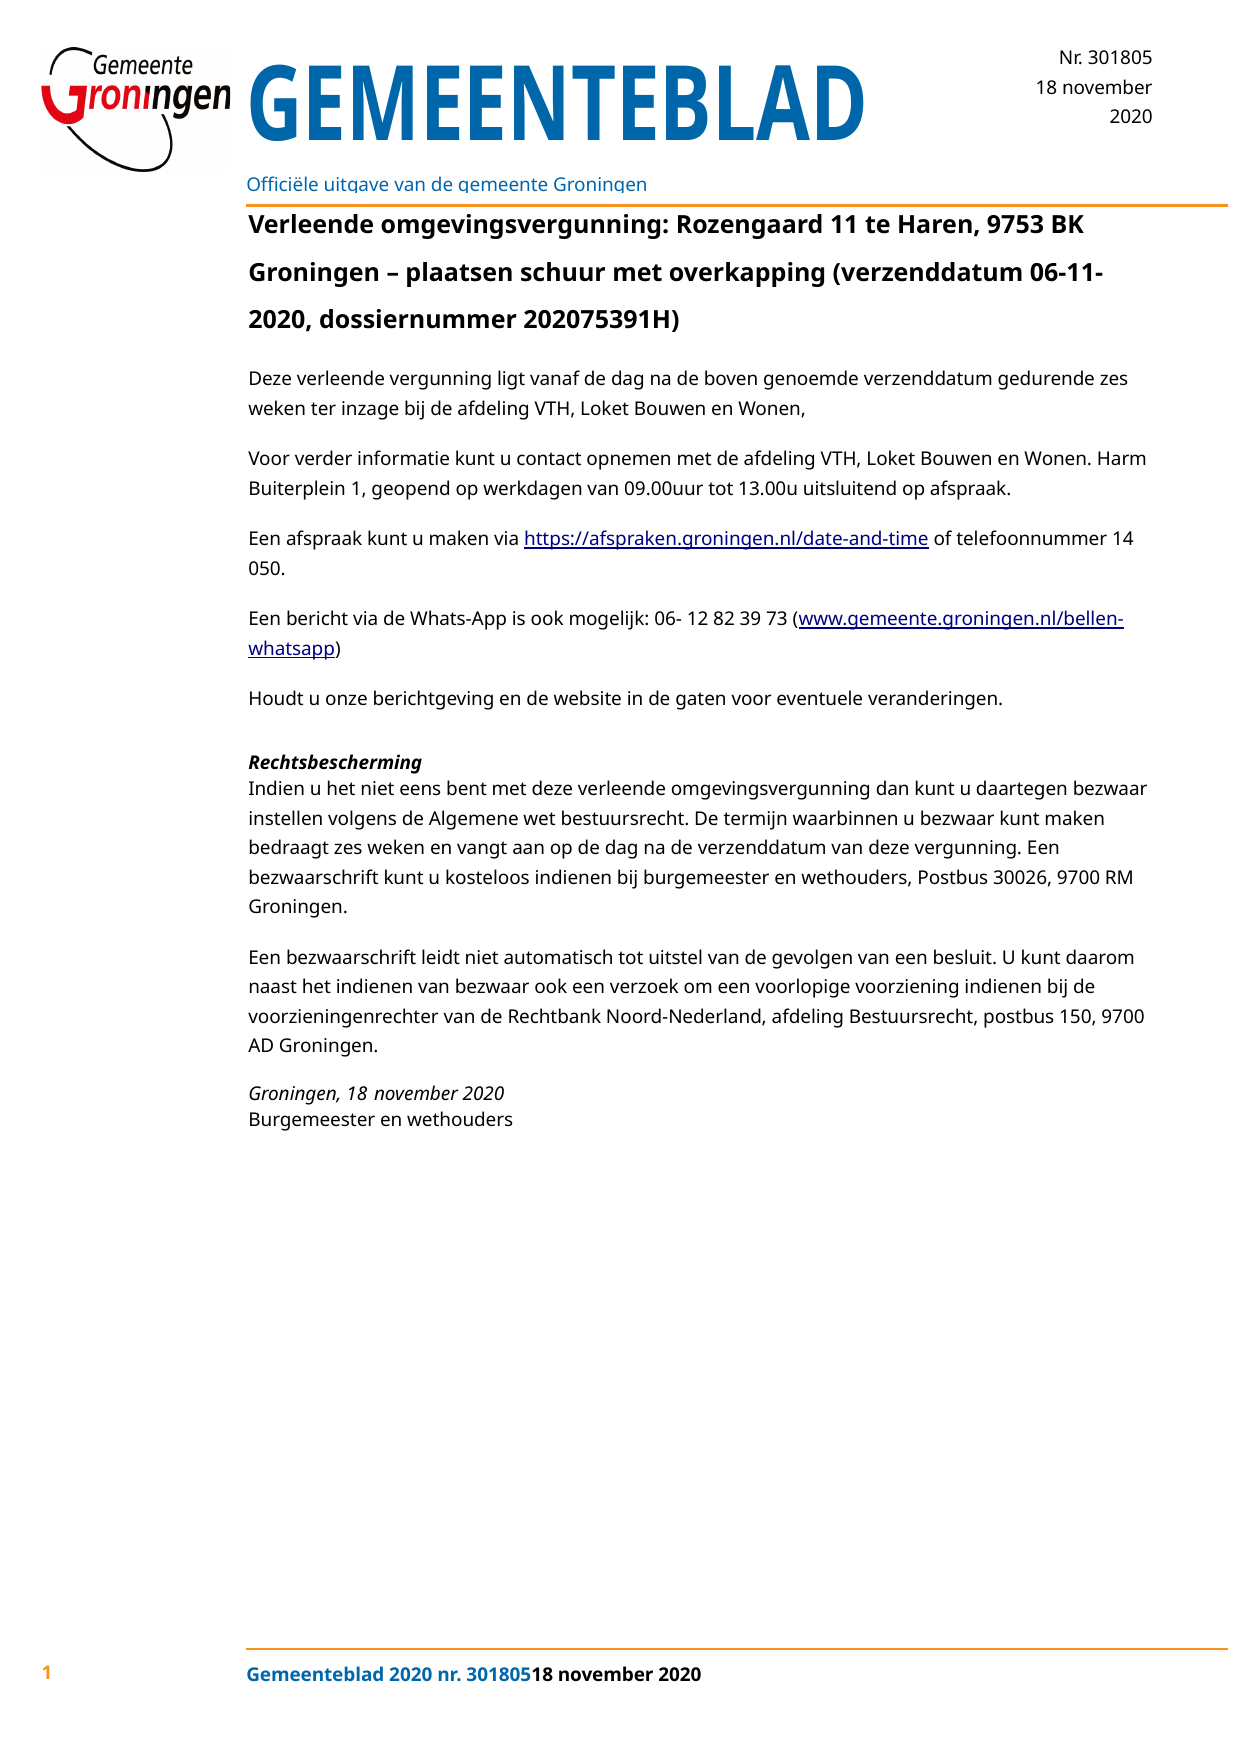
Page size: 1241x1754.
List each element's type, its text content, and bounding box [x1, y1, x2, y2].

text Groningen, 18 november 2020 [248, 1081, 1152, 1106]
picture [41, 47, 231, 172]
text Rechtsbescherming [248, 749, 1152, 775]
text Houdt u onze berichtgeving en de website in de gaten voor eventuele veranderingen. [248, 686, 1152, 711]
text Deze verleende vergunning ligt vanaf de dag na de boven genoemde verzenddatum gedurende zes weken ter inzage bij de afdeling VTH, Loket Bouwen en Wonen, [248, 366, 1152, 421]
text Burgemeester en wethouders [248, 1106, 1152, 1132]
text Verleende omgevingsvergunning: Rozengaard 11 te Haren, 9753 BK Groningen – plaatsen schuur met overkapping (verzenddatum 06-11-2020, dossiernummer 202075391H) [248, 207, 1152, 336]
text Indien u het niet eens bent met deze verleende omgevingsvergunning dan kunt u daartegen bezwaar instellen volgens de Algemene wet bestuursrecht. De termijn waarbinnen u bezwaar kunt maken bedraagt zes weken en vangt aan op de dag na de verzenddatum van deze vergunning. Een bezwaarschrift kunt u kosteloos indienen bij burgemeester en wethouders, Postbus 30026, 9700 RM Groningen. [248, 775, 1152, 919]
text Een afspraak kunt u maken via https://afspraken.groningen.nl/date-and-time of telefoonnummer 14 050. [248, 526, 1152, 581]
text Een bericht via de Whats-App is ook mogelijk: 06- 12 82 39 73 (www.gemeente.groningen.nl/bellen-whatsapp) [248, 606, 1152, 661]
text Voor verder informatie kunt u contact opnemen met de afdeling VTH, Loket Bouwen en Wonen. Harm Buiterplein 1, geopend op werkdagen van 09.00uur tot 13.00u uitsluitend op afspraak. [248, 446, 1152, 501]
text Een bezwaarschrift leidt niet automatisch tot uitstel van de gevolgen van een besluit. U kunt daarom naast het indienen van bezwaar ook een verzoek om een voorlopige voorziening indienen bij de voorzieningenrechter van de Rechtbank Noord-Nederland, afdeling Bestuursrecht, postbus 150, 9700 AD Groningen. [248, 944, 1152, 1058]
